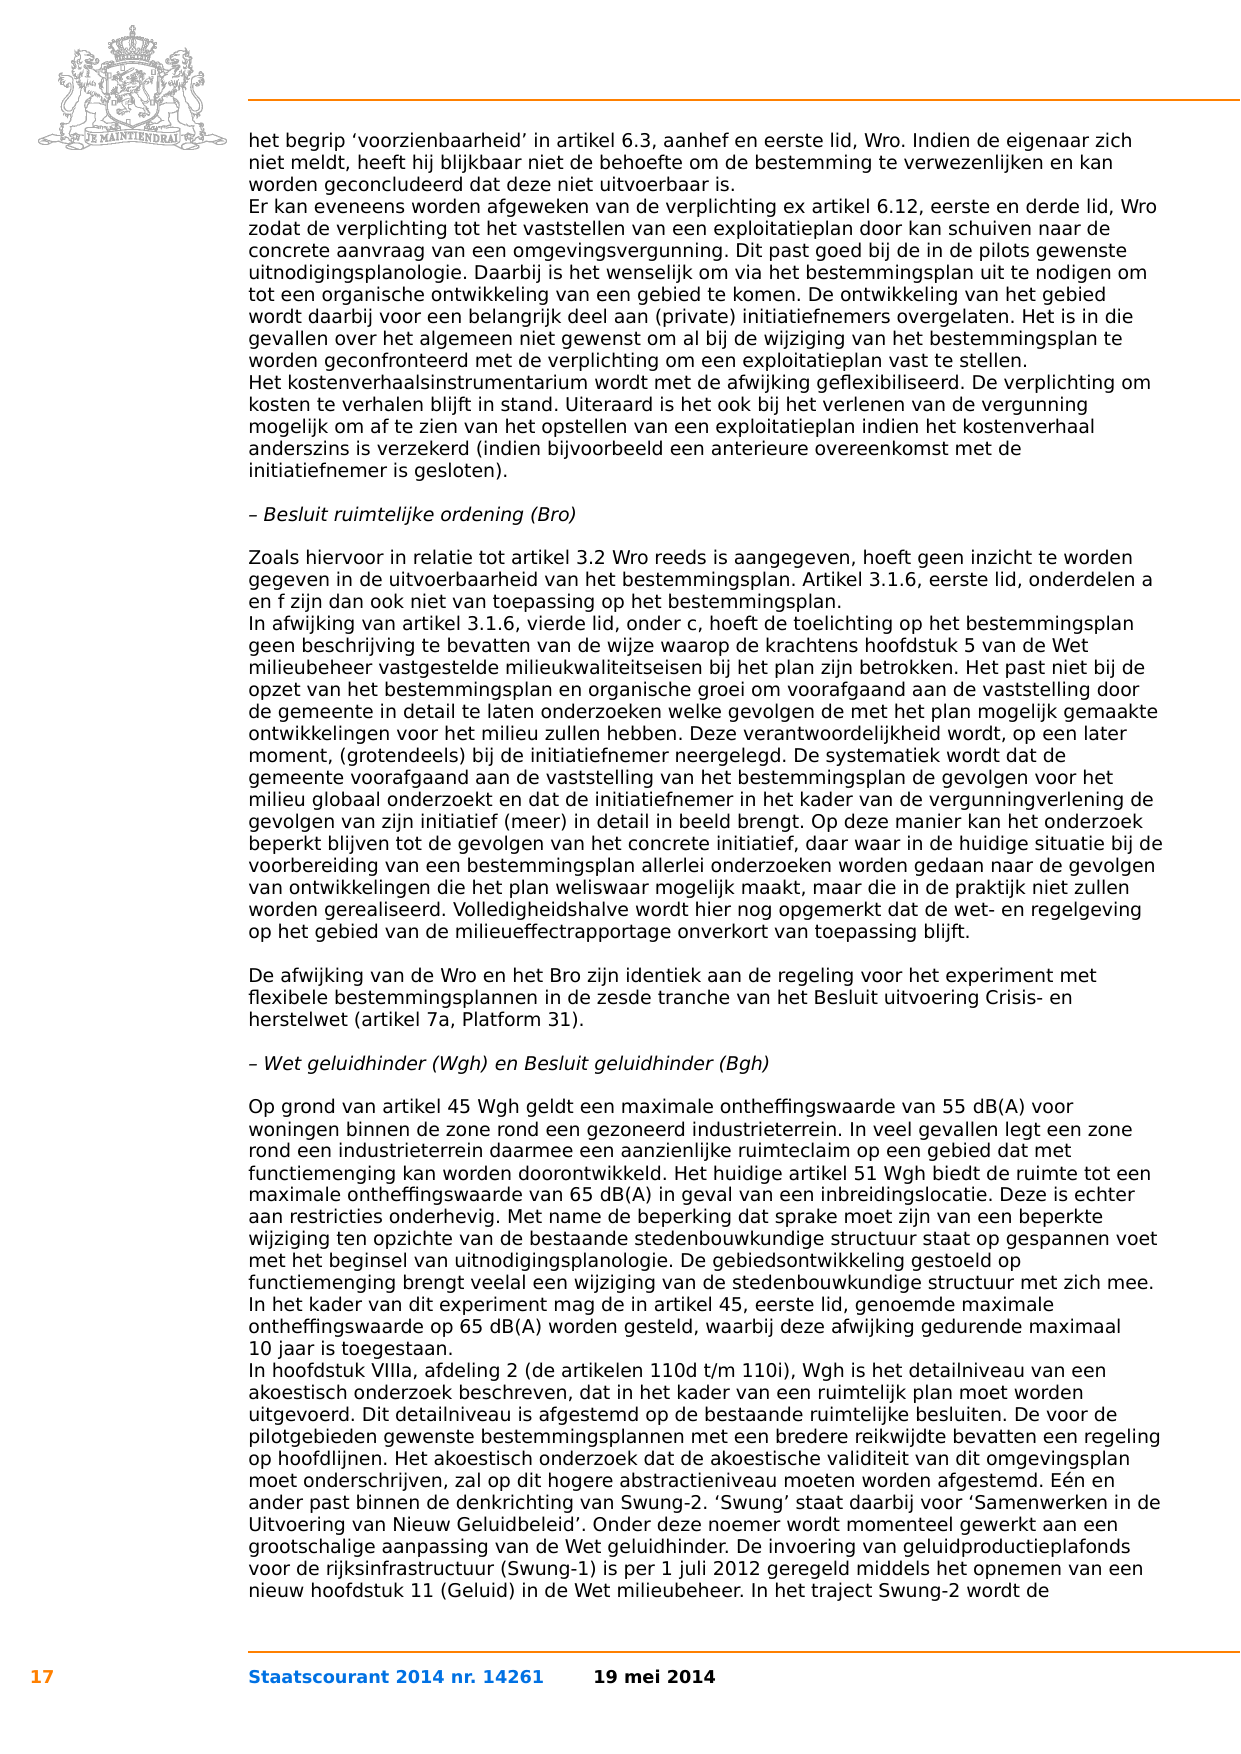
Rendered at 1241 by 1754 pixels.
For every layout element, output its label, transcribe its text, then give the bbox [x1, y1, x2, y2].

text Zoals hiervoor in relatie tot artikel 3.2 Wro reeds is aangegeven, hoeft geen inzicht te worden gegeven in de uitvoerbaarheid van het bestemmingsplan. Artikel 3.1.6, eerste lid, onderdelen a en f zijn dan ook niet van toepassing op het bestemmingsplan. [248, 547, 1163, 613]
text De afwijking van de Wro en het Bro zijn identiek aan de regeling voor het experiment met flexibele bestemmingsplannen in de zesde tranche van het Besluit uitvoering Crisis- en herstelwet (artikel 7a, Platform 31). [248, 965, 1163, 1031]
subtitle – Wet geluidhinder (Wgh) en Besluit geluidhinder (Bgh) [248, 1053, 1163, 1074]
subtitle – Besluit ruimtelijke ordening (Bro) [248, 503, 1163, 525]
text In afwijking van artikel 3.1.6, vierde lid, onder c, hoeft de toelichting op het bestemmingsplan geen beschrijving te bevatten van de wijze waarop de krachtens hoofdstuk 5 van de Wet milieubeheer vastgestelde milieukwaliteitseisen bij het plan zijn betrokken. Het past niet bij de opzet van het bestemmingsplan en organische groei om voorafgaand aan de vaststelling door de gemeente in detail te laten onderzoeken welke gevolgen de met het plan mogelijk gemaakte ontwikkelingen voor het milieu zullen hebben. Deze verantwoordelijkheid wordt, op een later moment, (grotendeels) bij de initiatiefnemer neergelegd. De systematiek wordt dat de gemeente voorafgaand aan de vaststelling van het bestemmingsplan de gevolgen voor het milieu globaal onderzoekt en dat de initiatiefnemer in het kader van de vergunningverlening de gevolgen van zijn initiatief (meer) in detail in beeld brengt. Op deze manier kan het onderzoek beperkt blijven tot de gevolgen van het concrete initiatief, daar waar in de huidige situatie bij de voorbereiding van een bestemmingsplan allerlei onderzoeken worden gedaan naar de gevolgen van ontwikkelingen die het plan weliswaar mogelijk maakt, maar die in de praktijk niet zullen worden gerealiseerd. Volledigheidshalve wordt hier nog opgemerkt dat de wet- en regelgeving op het gebied van de milieueffectrapportage onverkort van toepassing blijft. [248, 613, 1163, 943]
text Het kostenverhaalsinstrumentarium wordt met de afwijking geflexibiliseerd. De verplichting om kosten te verhalen blijft in stand. Uiteraard is het ook bij het verlenen van de vergunning mogelijk om af te zien van het opstellen van een exploitatieplan indien het kostenverhaal anderszins is verzekerd (indien bijvoorbeeld een anterieure overeenkomst met de initiatiefnemer is gesloten). [248, 372, 1163, 482]
text Er kan eveneens worden afgeweken van de verplichting ex artikel 6.12, eerste en derde lid, Wro zodat de verplichting tot het vaststellen van een exploitatieplan door kan schuiven naar de concrete aanvraag van een omgevingsvergunning. Dit past goed bij de in de pilots gewenste uitnodigingsplanologie. Daarbij is het wenselijk om via het bestemmingsplan uit te nodigen om tot een organische ontwikkeling van een gebied te komen. De ontwikkeling van het gebied wordt daarbij voor een belangrijk deel aan (private) initiatiefnemers overgelaten. Het is in die gevallen over het algemeen niet gewenst om al bij de wijziging van het bestemmingsplan te worden geconfronteerd met de verplichting om een exploitatieplan vast te stellen. [248, 196, 1163, 372]
picture [38, 25, 227, 150]
text het begrip ‘voorzienbaarheid’ in artikel 6.3, aanhef en eerste lid, Wro. Indien de eigenaar zich niet meldt, heeft hij blijkbaar niet de behoefte om de bestemming te verwezenlijken en kan worden geconcludeerd dat deze niet uitvoerbaar is. [248, 130, 1163, 196]
text Op grond van artikel 45 Wgh geldt een maximale ontheffingswaarde van 55 dB(A) voor woningen binnen de zone rond een gezoneerd industrieterrein. In veel gevallen legt een zone rond een industrieterrein daarmee een aanzienlijke ruimteclaim op een gebied dat met functiemenging kan worden doorontwikkeld. Het huidige artikel 51 Wgh biedt de ruimte tot een maximale ontheffingswaarde van 65 dB(A) in geval van een inbreidingslocatie. Deze is echter aan restricties onderhevig. Met name de beperking dat sprake moet zijn van een beperkte wijziging ten opzichte van de bestaande stedenbouwkundige structuur staat op gespannen voet met het beginsel van uitnodigingsplanologie. De gebiedsontwikkeling gestoeld op functiemenging brengt veelal een wijziging van de stedenbouwkundige structuur met zich mee. In het kader van dit experiment mag de in artikel 45, eerste lid, genoemde maximale ontheffingswaarde op 65 dB(A) worden gesteld, waarbij deze afwijking gedurende maximaal 10 jaar is toegestaan. [248, 1096, 1163, 1360]
text In hoofdstuk VIIIa, afdeling 2 (de artikelen 110d t/m 110i), Wgh is het detailniveau van een akoestisch onderzoek beschreven, dat in het kader van een ruimtelijk plan moet worden uitgevoerd. Dit detailniveau is afgestemd op de bestaande ruimtelijke besluiten. De voor de pilotgebieden gewenste bestemmingsplannen met een bredere reikwijdte bevatten een regeling op hoofdlijnen. Het akoestisch onderzoek dat de akoestische validiteit van dit omgevingsplan moet onderschrijven, zal op dit hogere abstractieniveau moeten worden afgestemd. Eén en ander past binnen de denkrichting van Swung-2. ‘Swung’ staat daarbij voor ‘Samenwerken in de Uitvoering van Nieuw Geluidbeleid’. Onder deze noemer wordt momenteel gewerkt aan een grootschalige aanpassing van de Wet geluidhinder. De invoering van geluidproductieplafonds voor de rijksinfrastructuur (Swung-1) is per 1 juli 2012 geregeld middels het opnemen van een nieuw hoofdstuk 11 (Geluid) in de Wet milieubeheer. In het traject Swung-2 wordt de [248, 1360, 1163, 1602]
